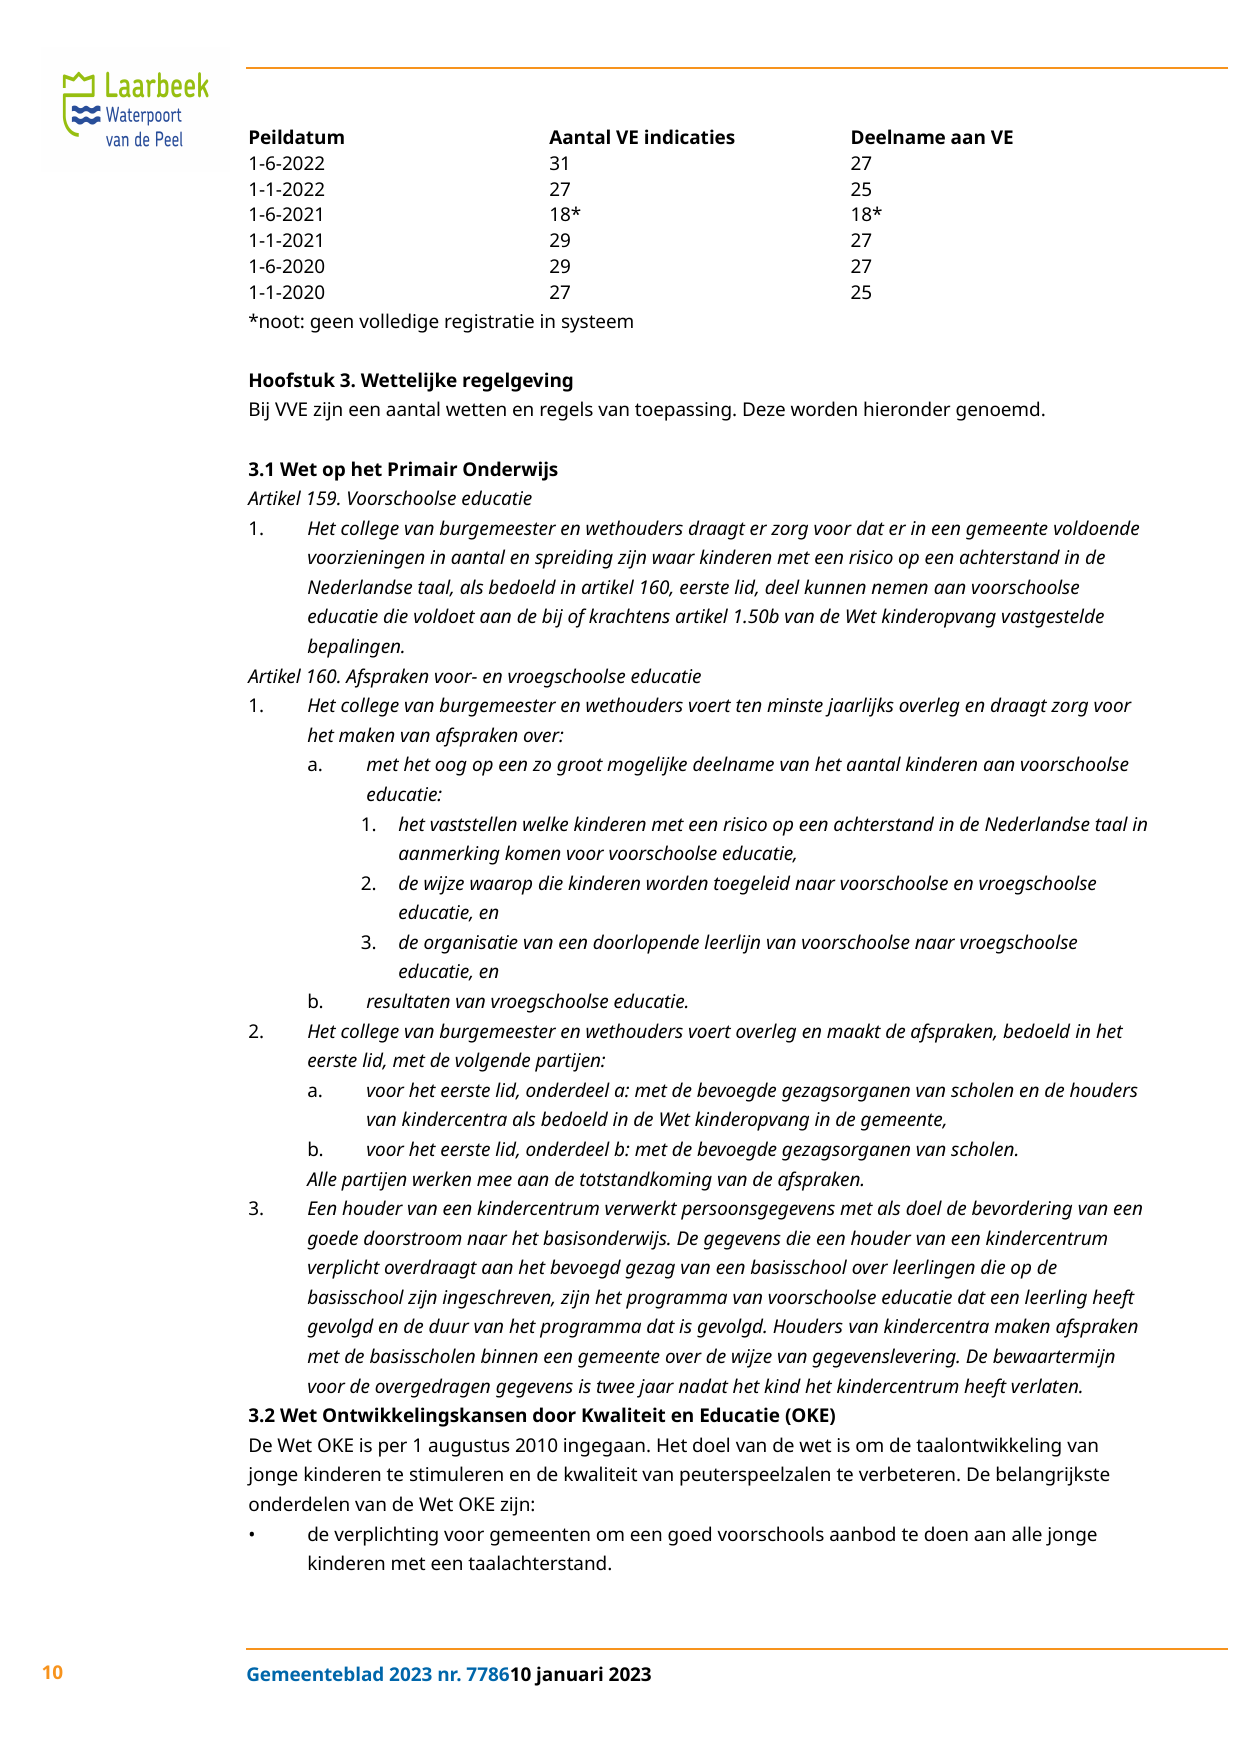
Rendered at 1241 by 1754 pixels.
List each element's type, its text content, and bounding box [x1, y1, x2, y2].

list het vaststellen welke kinderen met een risico op een achterstand in de Nederlandse taal in aanmerking komen voor voorschoolse educatie, [361, 811, 1152, 866]
table_cell 31 [549, 150, 850, 176]
list voor het eerste lid, onderdeel a: met de bevoegde gezagsorganen van scholen en de houders van kindercentra als bedoeld in de Wet kinderopvang in de gemeente, [307, 1077, 1152, 1132]
table_cell 18* [549, 202, 850, 227]
picture [41, 47, 231, 172]
table_cell 1-6-2020 [248, 253, 549, 279]
table_cell 1-1-2021 [248, 228, 549, 253]
table_cell 27 [549, 279, 850, 304]
table_cell 29 [549, 228, 850, 253]
table_cell 27 [549, 176, 850, 202]
list Het college van burgemeester en wethouders voert ten minste jaarlijks overleg en draagt zorg voor het maken van afspraken over: [248, 692, 1152, 748]
text Hoofstuk 3. Wettelijke regelgeving [248, 367, 1152, 393]
list Het college van burgemeester en wethouders voert overleg en maakt de afspraken, bedoeld in het eerste lid, met de volgende partijen: [248, 1018, 1152, 1073]
table_cell 27 [850, 150, 1152, 176]
list de wijze waarop die kinderen worden toegeleid naar voorschoolse en vroegschoolse educatie, en [361, 870, 1152, 925]
text Artikel 160. Afspraken voor- en vroegschoolse educatie [248, 663, 1152, 688]
list resultaten van vroegschoolse educatie. [307, 988, 1152, 1014]
text 3.2 Wet Ontwikkelingskansen door Kwaliteit en Educatie (OKE) [248, 1402, 1152, 1428]
table_cell 25 [850, 176, 1152, 202]
list Een houder van een kindercentrum verwerkt persoonsgegevens met als doel de bevordering van een goede doorstroom naar het basisonderwijs. De gegevens die een houder van een kindercentrum verplicht overdraagt aan het bevoegd gezag van een basisschool over leerlingen die op de basisschool zijn ingeschreven, zijn het programma van voorschoolse educatie dat een leerling heeft gevolgd en de duur van het programma dat is gevolgd. Houders van kindercentra maken afspraken met de basisscholen binnen een gemeente over de wijze van gegevenslevering. De bewaartermijn voor de overgedragen gegevens is twee jaar nadat het kind het kindercentrum heeft verlaten. [248, 1195, 1152, 1398]
list voor het eerste lid, onderdeel b: met de bevoegde gezagsorganen van scholen. [307, 1136, 1152, 1162]
table_cell 1-6-2022 [248, 150, 549, 176]
text De Wet OKE is per 1 augustus 2010 ingegaan. Het doel van de wet is om de taalontwikkeling van jonge kinderen te stimuleren en de kwaliteit van peuterspeelzalen te verbeteren. De belangrijkste onderdelen van de Wet OKE zijn: [248, 1432, 1152, 1517]
table_cell 1-6-2021 [248, 202, 549, 227]
table_header Deelname aan VE [850, 125, 1152, 150]
list de organisatie van een doorlopende leerlijn van voorschoolse naar vroegschoolse educatie, en [361, 929, 1152, 984]
text *noot: geen volledige registratie in systeem [248, 308, 1152, 333]
table_cell 29 [549, 253, 850, 279]
table_cell 27 [850, 253, 1152, 279]
text 3.1 Wet op het Primair Onderwijs [248, 456, 1152, 481]
table_cell 18* [850, 202, 1152, 227]
list de verplichting voor gemeenten om een goed voorschools aanbod te doen aan alle jonge kinderen met een taalachterstand. [248, 1521, 1152, 1576]
table_cell 1-1-2022 [248, 176, 549, 202]
text Bij VVE zijn een aantal wetten en regels van toepassing. Deze worden hieronder genoemd. [248, 397, 1152, 422]
list Alle partijen werken mee aan de totstandkoming van de afspraken. [248, 1166, 1152, 1191]
list Het college van burgemeester en wethouders draagt er zorg voor dat er in een gemeente voldoende voorzieningen in aantal en spreiding zijn waar kinderen met een risico op een achterstand in de Nederlandse taal, als bedoeld in artikel 160, eerste lid, deel kunnen nemen aan voorschoolse educatie die voldoet aan de bij of krachtens artikel 1.50b van de Wet kinderopvang vastgestelde bepalingen. [248, 515, 1152, 659]
text Artikel 159. Voorschoolse educatie [248, 485, 1152, 511]
table_cell 1-1-2020 [248, 279, 549, 304]
table_header Peildatum [248, 125, 549, 150]
list met het oog op een zo groot mogelijke deelname van het aantal kinderen aan voorschoolse educatie: [307, 752, 1152, 807]
table_cell 25 [850, 279, 1152, 304]
table_cell 27 [850, 228, 1152, 253]
table_header Aantal VE indicaties [549, 125, 850, 150]
